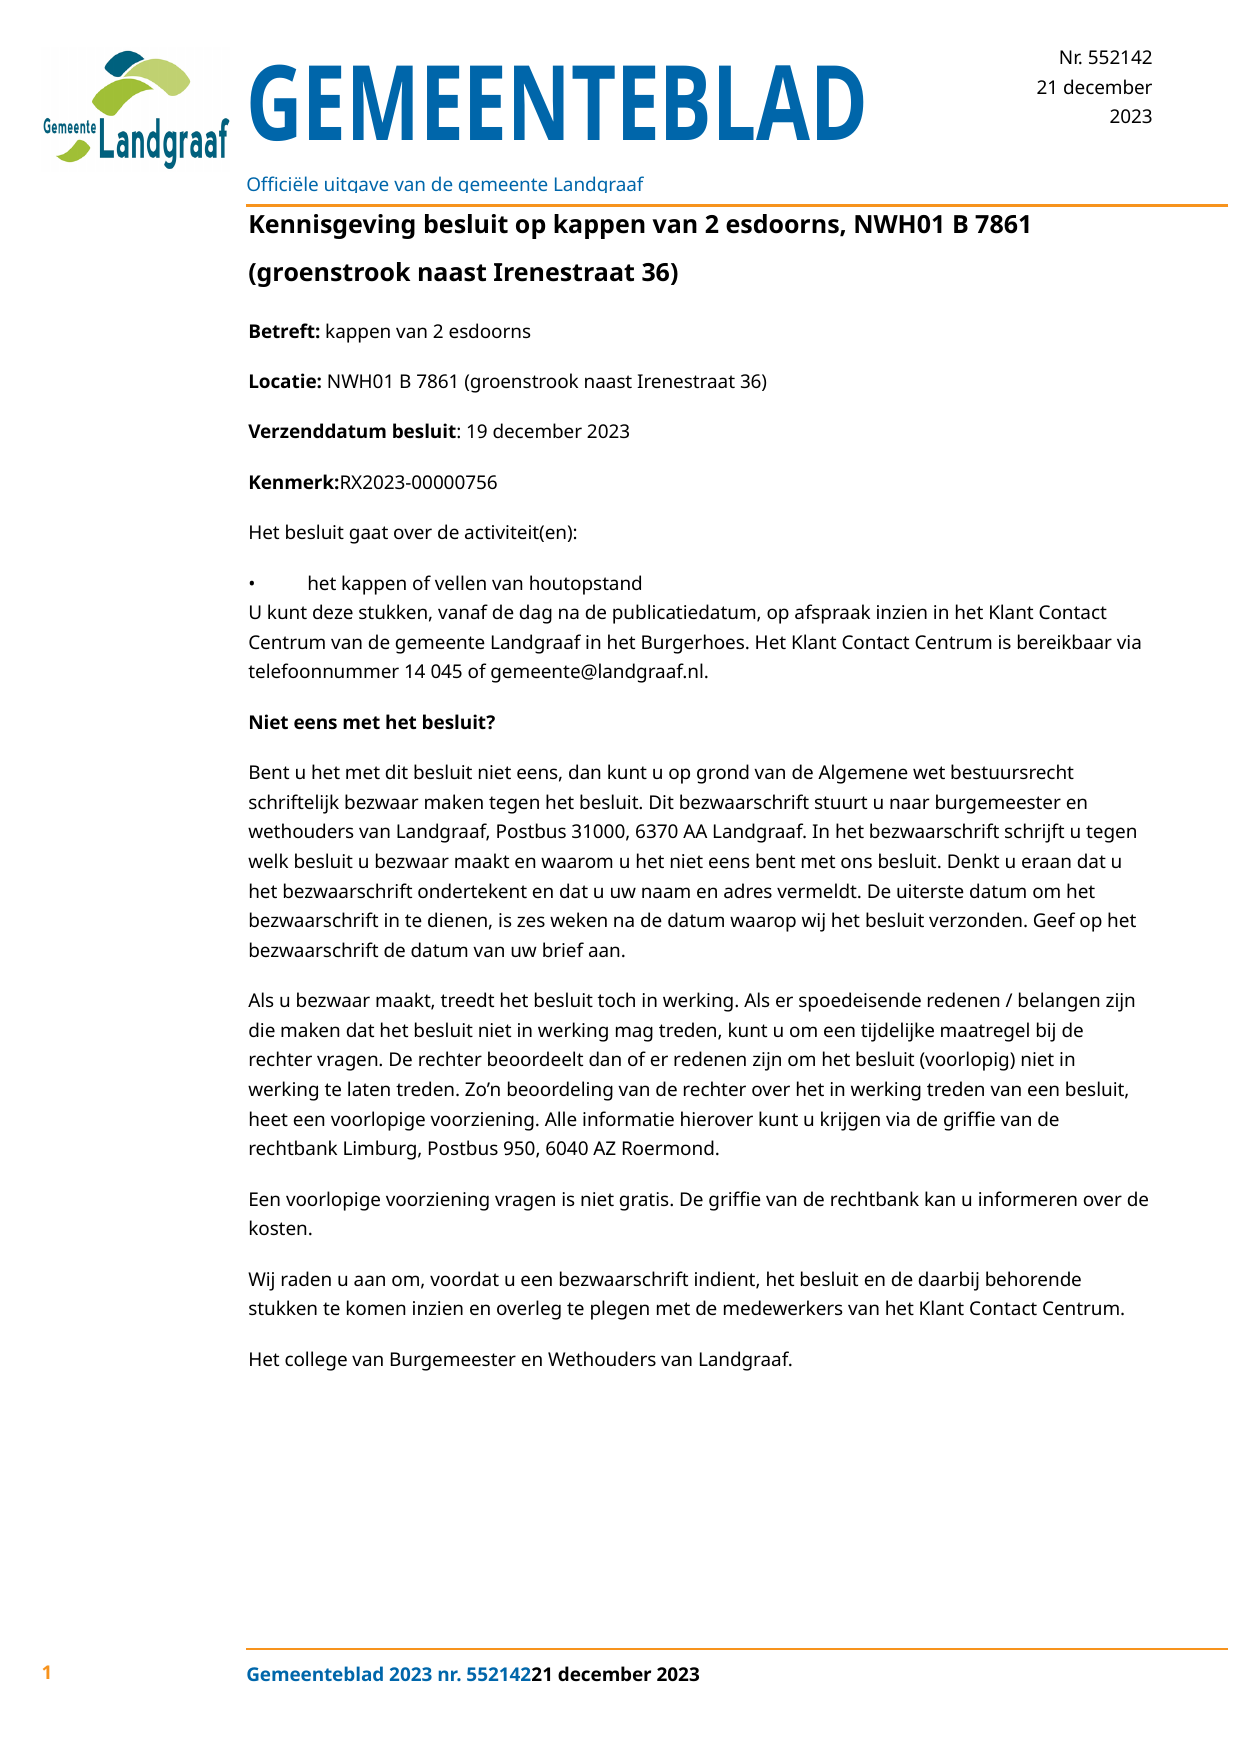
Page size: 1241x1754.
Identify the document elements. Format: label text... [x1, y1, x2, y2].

text Bent u het met dit besluit niet eens, dan kunt u op grond van de Algemene wet bestuursrecht schriftelijk bezwaar maken tegen het besluit. Dit bezwaarschrift stuurt u naar burgemeester en wethouders van Landgraaf, Postbus 31000, 6370 AA Landgraaf. In het bezwaarschrift schrijft u tegen welk besluit u bezwaar maakt en waarom u het niet eens bent met ons besluit. Denkt u eraan dat u het bezwaarschrift ondertekent en dat u uw naam en adres vermeldt. De uiterste datum om het bezwaarschrift in te dienen, is zes weken na de datum waarop wij het besluit verzonden. Geef op het bezwaarschrift de datum van uw brief aan. [248, 759, 1152, 963]
text Wij raden u aan om, voordat u een bezwaarschrift indient, het besluit en de daarbij behorende stukken te komen inzien en overleg te plegen met de medewerkers van het Klant Contact Centrum. [248, 1266, 1152, 1321]
text Niet eens met het besluit? [248, 709, 1152, 735]
text Betreft: kappen van 2 esdoorns [248, 318, 1152, 344]
text Locatie: NWH01 B 7861 (groenstrook naast Irenestraat 36) [248, 368, 1152, 394]
text Een voorlopige voorziening vragen is niet gratis. De griffie van de rechtbank kan u informeren over de kosten. [248, 1186, 1152, 1241]
text Het college van Burgemeester en Wethouders van Landgraaf. [248, 1346, 1152, 1372]
picture [41, 47, 231, 172]
text Verzenddatum besluit: 19 december 2023 [248, 419, 1152, 444]
text Kenmerk:RX2023-00000756 [248, 469, 1152, 495]
list het kappen of vellen van houtopstand [248, 570, 1152, 596]
text Het besluit gaat over de activiteit(en): [248, 519, 1152, 545]
text Kennisgeving besluit op kappen van 2 esdoorns, NWH01 B 7861 (groenstrook naast Irenestraat 36) [248, 207, 1152, 288]
text U kunt deze stukken, vanaf de dag na de publicatiedatum, op afspraak inzien in het Klant Contact Centrum van de gemeente Landgraaf in het Burgerhoes. Het Klant Contact Centrum is bereikbaar via telefoonnummer 14 045 of gemeente@landgraaf.nl. [248, 599, 1152, 684]
text Als u bezwaar maakt, treedt het besluit toch in werking. Als er spoedeisende redenen / belangen zijn die maken dat het besluit niet in werking mag treden, kunt u om een tijdelijke maatregel bij de rechter vragen. De rechter beoordeelt dan of er redenen zijn om het besluit (voorlopig) niet in werking te laten treden. Zo’n beoordeling van de rechter over het in werking treden van een besluit, heet een voorlopige voorziening. Alle informatie hierover kunt u krijgen via de griffie van de rechtbank Limburg, Postbus 950, 6040 AZ Roermond. [248, 987, 1152, 1161]
